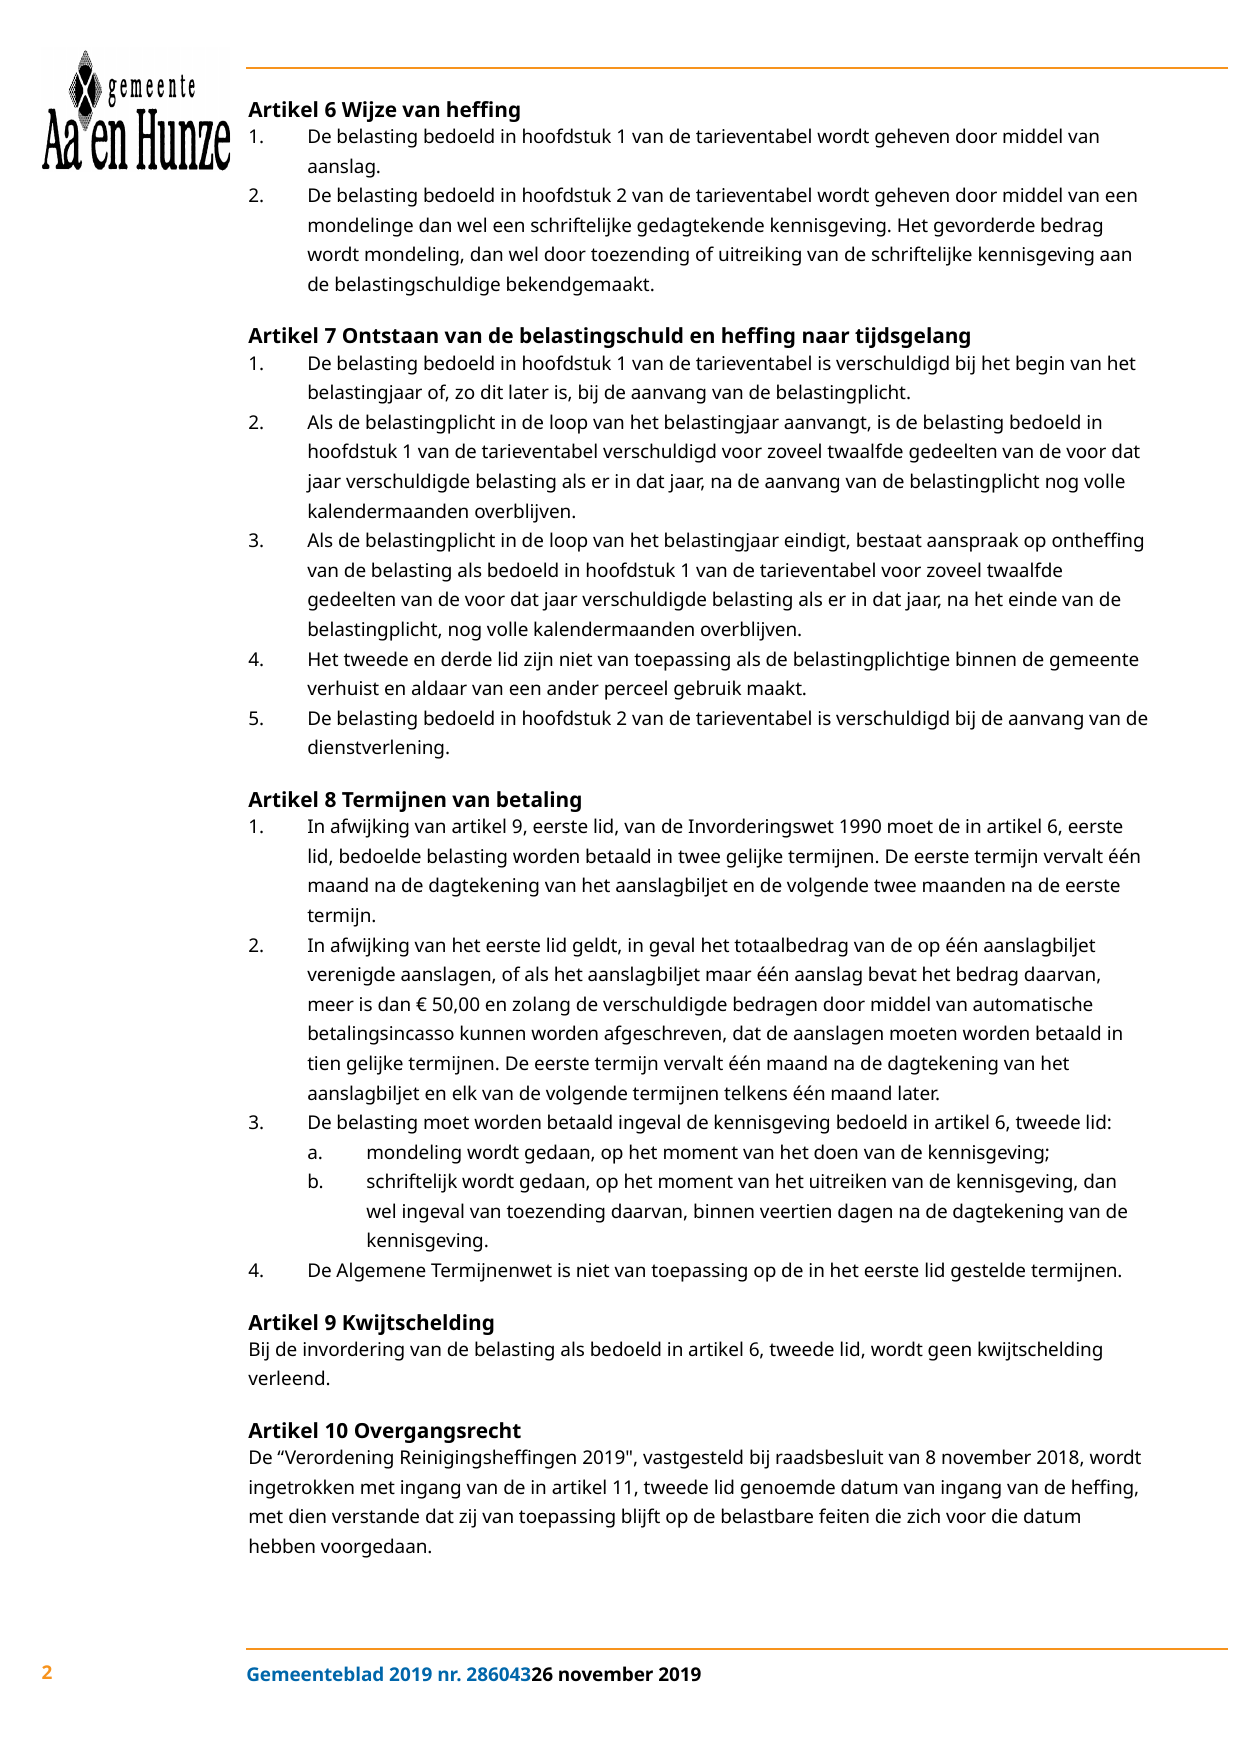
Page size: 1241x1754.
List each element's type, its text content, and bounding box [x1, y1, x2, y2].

text Artikel 6 Wijze van heffing [248, 95, 1152, 123]
text Artikel 8 Termijnen van betaling [248, 785, 1152, 813]
list In afwijking van artikel 9, eerste lid, van de Invorderingswet 1990 moet de in artikel 6, eerste lid, bedoelde belasting worden betaald in twee gelijke termijnen. De eerste termijn vervalt één maand na de dagtekening van het aanslagbiljet en de volgende twee maanden na de eerste termijn. [248, 813, 1152, 928]
list De belasting bedoeld in hoofdstuk 1 van de tarieventabel is verschuldigd bij het begin van het belastingjaar of, zo dit later is, bij de aanvang van de belastingplicht. [248, 350, 1152, 405]
picture [41, 47, 231, 172]
list Als de belastingplicht in de loop van het belastingjaar eindigt, bestaat aanspraak op ontheffing van de belasting als bedoeld in hoofdstuk 1 van de tarieventabel voor zoveel twaalfde gedeelten van de voor dat jaar verschuldigde belasting als er in dat jaar, na het einde van de belastingplicht, nog volle kalendermaanden overblijven. [248, 527, 1152, 642]
list De belasting bedoeld in hoofdstuk 2 van de tarieventabel is verschuldigd bij de aanvang van de dienstverlening. [248, 705, 1152, 760]
text Artikel 9 Kwijtschelding [248, 1308, 1152, 1336]
list De belasting bedoeld in hoofdstuk 1 van de tarieventabel wordt geheven door middel van aanslag. [248, 123, 1152, 178]
list schriftelijk wordt gedaan, op het moment van het uitreiken van de kennisgeving, dan wel ingeval van toezending daarvan, binnen veertien dagen na de dagtekening van de kennisgeving. [307, 1168, 1152, 1253]
list De belasting moet worden betaald ingeval de kennisgeving bedoeld in artikel 6, tweede lid: [248, 1109, 1152, 1135]
text De “Verordening Reinigingsheffingen 2019", vastgesteld bij raadsbesluit van 8 november 2018, wordt ingetrokken met ingang van de in artikel 11, tweede lid genoemde datum van ingang van de heffing, met dien verstande dat zij van toepassing blijft op de belastbare feiten die zich voor die datum hebben voorgedaan. [248, 1444, 1152, 1559]
list mondeling wordt gedaan, op het moment van het doen van de kennisgeving; [307, 1139, 1152, 1164]
text Artikel 10 Overgangsrecht [248, 1416, 1152, 1444]
list De belasting bedoeld in hoofdstuk 2 van de tarieventabel wordt geheven door middel van een mondelinge dan wel een schriftelijke gedagtekende kennisgeving. Het gevorderde bedrag wordt mondeling, dan wel door toezending of uitreiking van de schriftelijke kennisgeving aan de belastingschuldige bekendgemaakt. [248, 182, 1152, 297]
list Als de belastingplicht in de loop van het belastingjaar aanvangt, is de belasting bedoeld in hoofdstuk 1 van de tarieventabel verschuldigd voor zoveel twaalfde gedeelten van de voor dat jaar verschuldigde belasting als er in dat jaar, na de aanvang van de belastingplicht nog volle kalendermaanden overblijven. [248, 409, 1152, 524]
list De Algemene Termijnenwet is niet van toepassing op de in het eerste lid gestelde termijnen. [248, 1257, 1152, 1283]
text Artikel 7 Ontstaan van de belastingschuld en heffing naar tijdsgelang [248, 322, 1152, 350]
list In afwijking van het eerste lid geldt, in geval het totaalbedrag van de op één aanslagbiljet verenigde aanslagen, of als het aanslagbiljet maar één aanslag bevat het bedrag daarvan, meer is dan € 50,00 en zolang de verschuldigde bedragen door middel van automatische betalingsincasso kunnen worden afgeschreven, dat de aanslagen moeten worden betaald in tien gelijke termijnen. De eerste termijn vervalt één maand na de dagtekening van het aanslagbiljet en elk van de volgende termijnen telkens één maand later. [248, 932, 1152, 1105]
list Het tweede en derde lid zijn niet van toepassing als de belastingplichtige binnen de gemeente verhuist en aldaar van een ander perceel gebruik maakt. [248, 646, 1152, 701]
text Bij de invordering van de belasting als bedoeld in artikel 6, tweede lid, wordt geen kwijtschelding verleend. [248, 1336, 1152, 1391]
